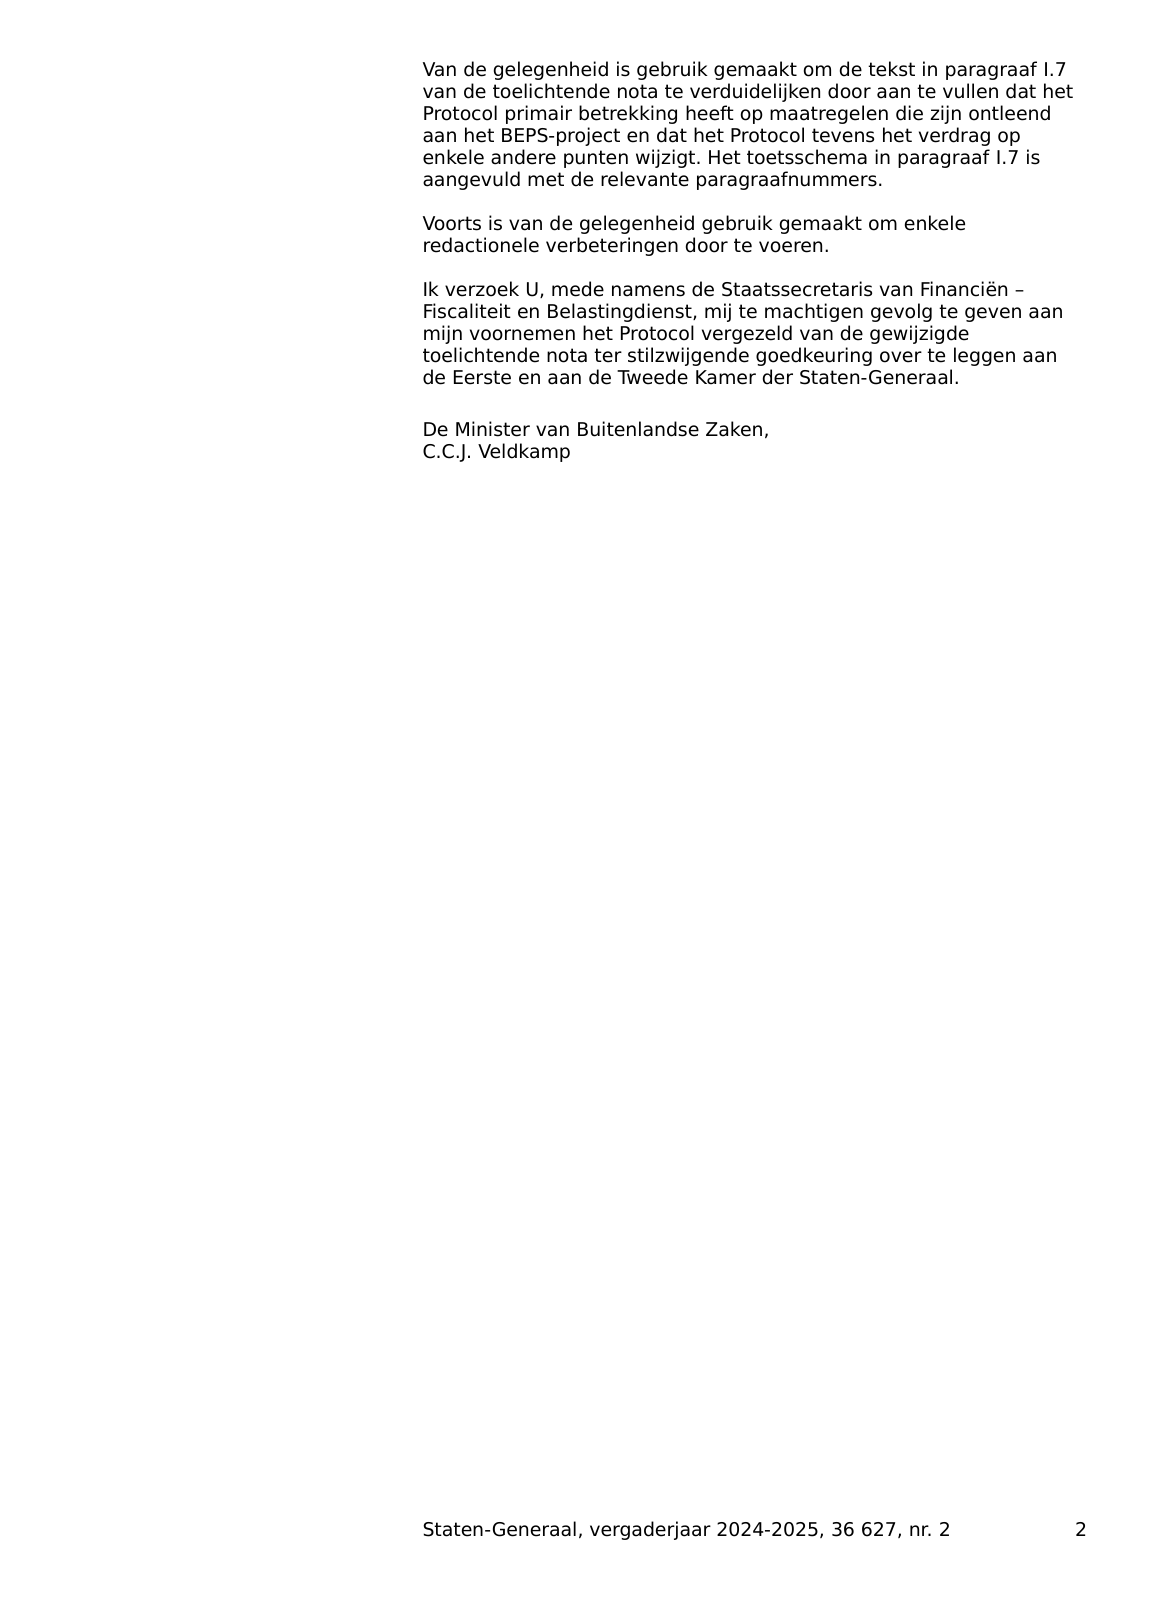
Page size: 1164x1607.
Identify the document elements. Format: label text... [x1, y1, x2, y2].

text Ik verzoek U, mede namens de Staatssecretaris van Financiën – Fiscaliteit en Belastingdienst, mij te machtigen gevolg te geven aan mijn voornemen het Protocol vergezeld van de gewijzigde toelichtende nota ter stilzwijgende goedkeuring over te leggen aan de Eerste en aan de Tweede Kamer der Staten-Generaal. [422, 279, 1087, 389]
text De Minister van Buitenlandse Zaken, C.C.J. Veldkamp [422, 419, 1087, 463]
text Van de gelegenheid is gebruik gemaakt om de tekst in paragraaf I.7 van de toelichtende nota te verduidelijken door aan te vullen dat het Protocol primair betrekking heeft op maatregelen die zijn ontleend aan het BEPS-project en dat het Protocol tevens het verdrag op enkele andere punten wijzigt. Het toetsschema in paragraaf I.7 is aangevuld met de relevante paragraafnummers. [422, 59, 1087, 191]
text Voorts is van de gelegenheid gebruik gemaakt om enkele redactionele verbeteringen door te voeren. [422, 213, 1087, 257]
